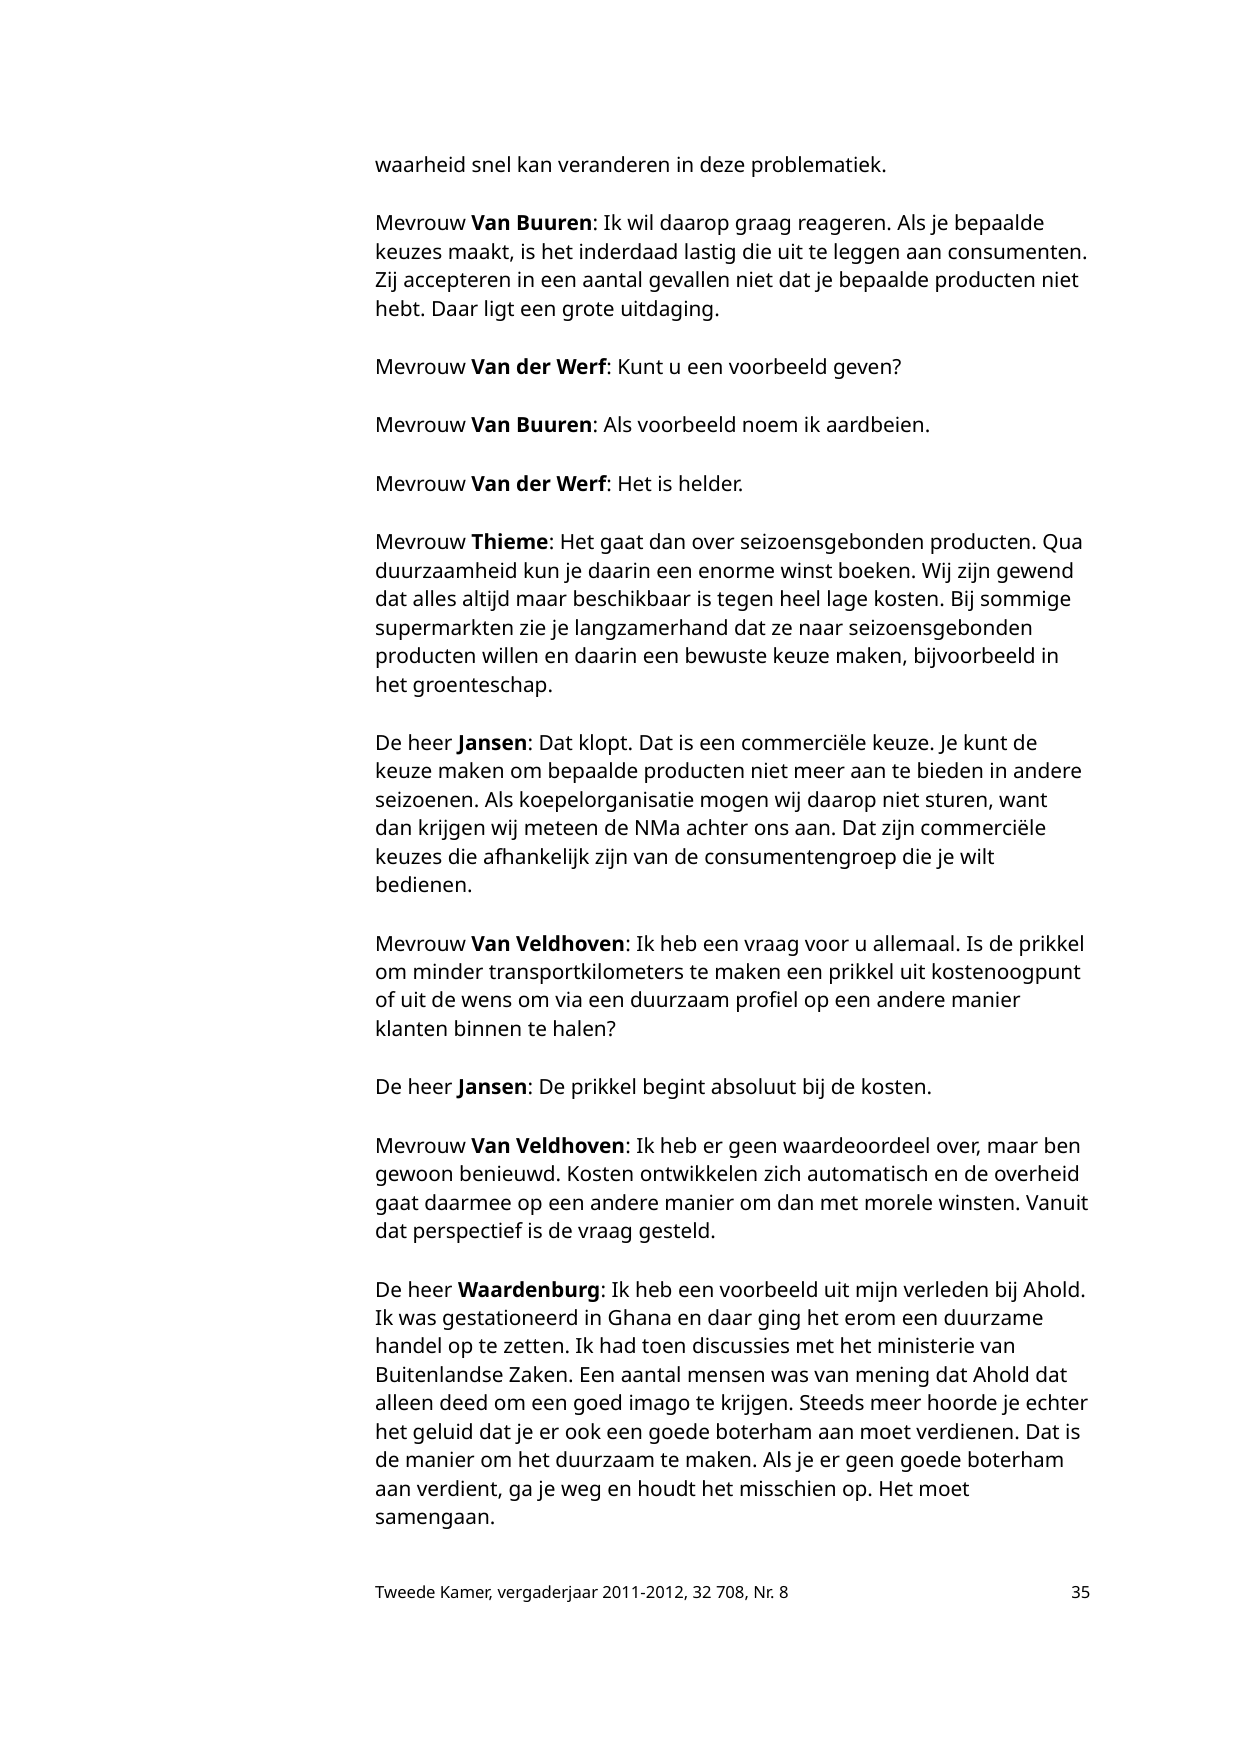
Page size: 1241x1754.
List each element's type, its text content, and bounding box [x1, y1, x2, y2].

text waarheid snel kan veranderen in deze problematiek. [375, 150, 1090, 178]
text Mevrouw Van Veldhoven: Ik heb een vraag voor u allemaal. Is de prikkel om minder transportkilometers te maken een prikkel uit kostenoogpunt of uit de wens om via een duurzaam profiel op een andere manier klanten binnen te halen? [375, 929, 1090, 1042]
text De heer Waardenburg: Ik heb een voorbeeld uit mijn verleden bij Ahold. Ik was gestationeerd in Ghana en daar ging het erom een duurzame handel op te zetten. Ik had toen discussies met het ministerie van Buitenlandse Zaken. Een aantal mensen was van mening dat Ahold dat alleen deed om een goed imago te krijgen. Steeds meer hoorde je echter het geluid dat je er ook een goede boterham aan moet verdienen. Dat is de manier om het duurzaam te maken. Als je er geen goede boterham aan verdient, ga je weg en houdt het misschien op. Het moet samengaan. [375, 1275, 1090, 1531]
text De heer Jansen: Dat klopt. Dat is een commerciële keuze. Je kunt de keuze maken om bepaalde producten niet meer aan te bieden in andere seizoenen. Als koepelorganisatie mogen wij daarop niet sturen, want dan krijgen wij meteen de NMa achter ons aan. Dat zijn commerciële keuzes die afhankelijk zijn van de consumentengroep die je wilt bedienen. [375, 728, 1090, 899]
text Mevrouw Van Buuren: Als voorbeeld noem ik aardbeien. [375, 411, 1090, 439]
text Mevrouw Van Veldhoven: Ik heb er geen waardeoordeel over, maar ben gewoon benieuwd. Kosten ontwikkelen zich automatisch en de overheid gaat daarmee op een andere manier om dan met morele winsten. Vanuit dat perspectief is de vraag gesteld. [375, 1131, 1090, 1245]
text Mevrouw Van der Werf: Het is helder. [375, 469, 1090, 497]
text Mevrouw Van Buuren: Ik wil daarop graag reageren. Als je bepaalde keuzes maakt, is het inderdaad lastig die uit te leggen aan consumenten. Zij accepteren in een aantal gevallen niet dat je bepaalde producten niet hebt. Daar ligt een grote uitdaging. [375, 208, 1090, 322]
text De heer Jansen: De prikkel begint absoluut bij de kosten. [375, 1072, 1090, 1101]
text Mevrouw Thieme: Het gaat dan over seizoensgebonden producten. Qua duurzaamheid kun je daarin een enorme winst boeken. Wij zijn gewend dat alles altijd maar beschikbaar is tegen heel lage kosten. Bij sommige supermarkten zie je langzamerhand dat ze naar seizoensgebonden producten willen en daarin een bewuste keuze maken, bijvoorbeeld in het groenteschap. [375, 527, 1090, 698]
text Mevrouw Van der Werf: Kunt u een voorbeeld geven? [375, 352, 1090, 381]
